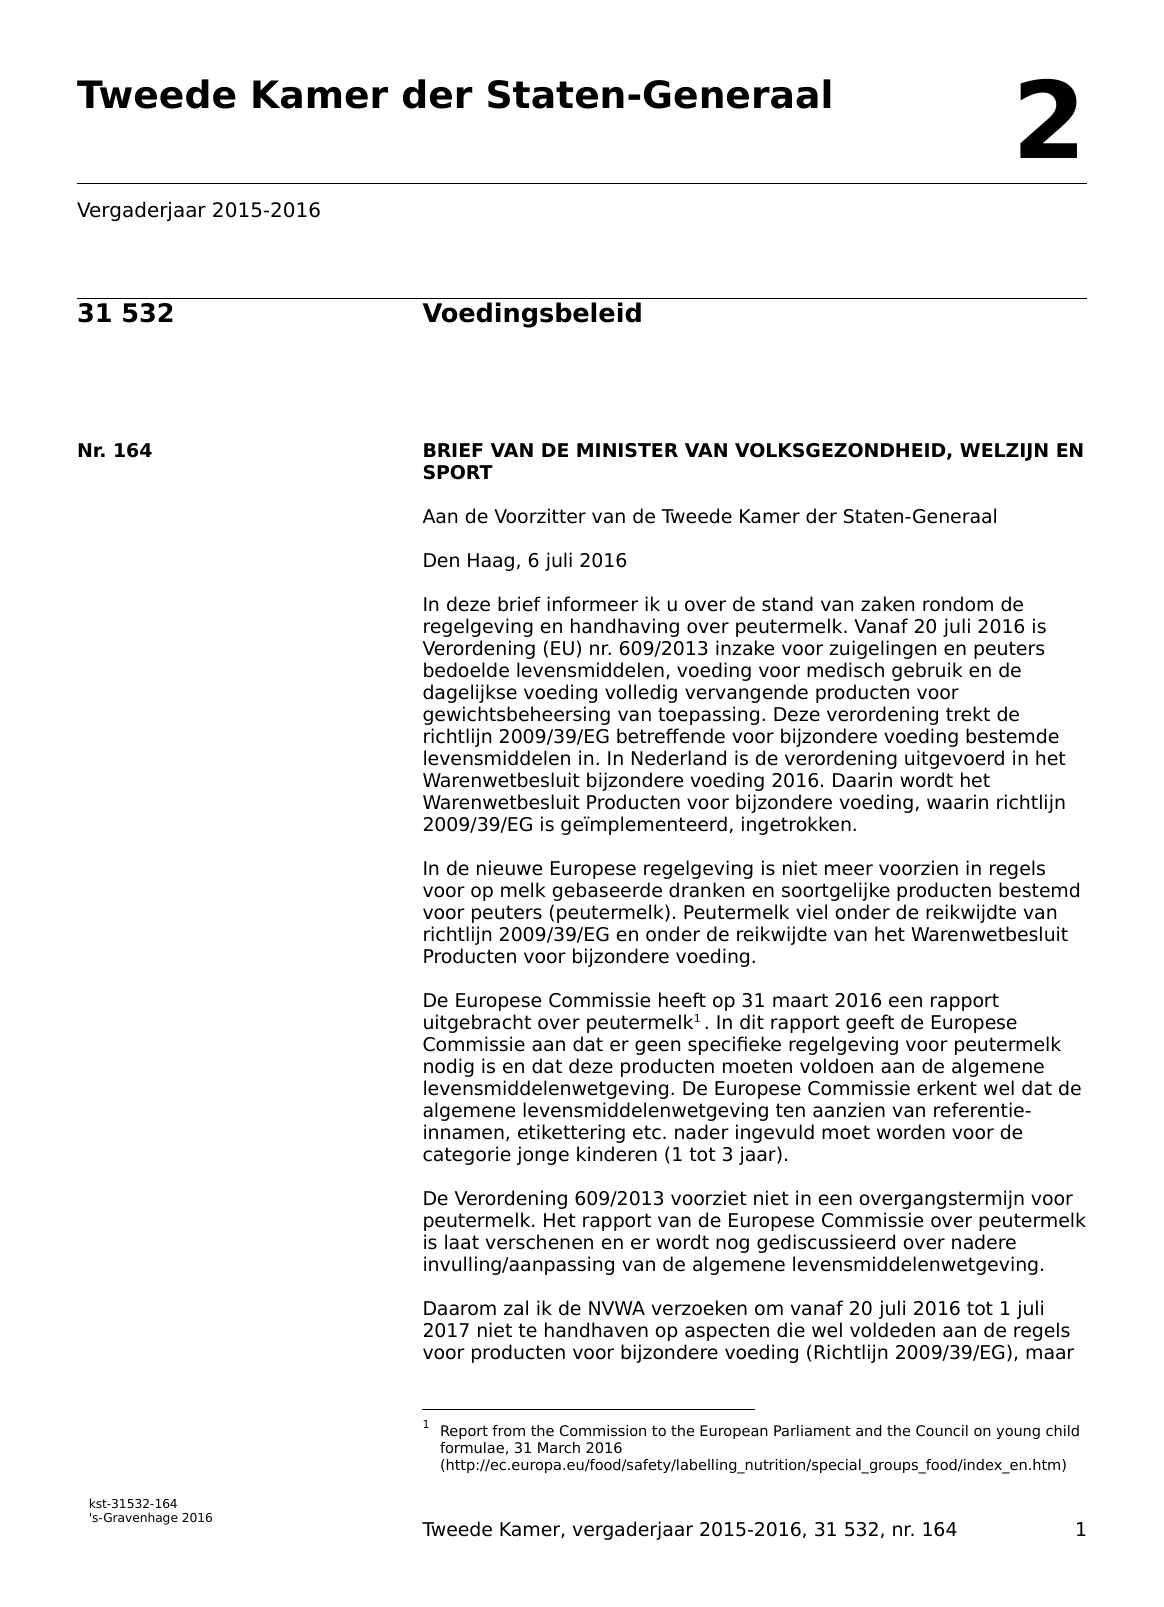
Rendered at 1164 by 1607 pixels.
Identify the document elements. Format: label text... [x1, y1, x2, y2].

text In de nieuwe Europese regelgeving is niet meer voorzien in regels voor op melk gebaseerde dranken en soortgelijke producten bestemd voor peuters (peutermelk). Peutermelk viel onder de reikwijdte van richtlijn 2009/39/EG en onder de reikwijdte van het Warenwetbesluit Producten voor bijzondere voeding. [422, 858, 1087, 968]
text Aan de Voorzitter van de Tweede Kamer der Staten-Generaal [422, 506, 1087, 528]
text Den Haag, 6 juli 2016 [422, 550, 1087, 572]
table_header 2 [886, 59, 1087, 183]
text Report from the Commission to the European Parliament and the Council on young child formulae, 31 March 2016 (http://ec.europa.eu/food/safety/labelling_nutrition/special_groups_food/index_en.htm) [422, 1418, 1087, 1474]
text De Verordening 609/2013 voorziet niet in een overgangstermijn voor peutermelk. Het rapport van de Europese Commissie over peutermelk is laat verschenen en er wordt nog gediscussieerd over nadere invulling/aanpassing van de algemene levensmiddelenwetgeving. [422, 1188, 1087, 1276]
subtitle Nr. 164 BRIEF VAN DE MINISTER VAN VOLKSGEZONDHEID, WELZIJN EN SPORT [77, 440, 1087, 484]
text Daarom zal ik de NVWA verzoeken om vanaf 20 juli 2016 tot 1 juli 2017 niet te handhaven op aspecten die wel voldeden aan de regels voor producten voor bijzondere voeding (Richtlijn 2009/39/EG), maar [422, 1298, 1087, 1364]
table_header Tweede Kamer der Staten-Generaal [77, 59, 886, 183]
subtitle 31 532 Voedingsbeleid [77, 299, 1087, 329]
text De Europese Commissie heeft op 31 maart 2016 een rapport uitgebracht over peutermelk. In dit rapport geeft de Europese Commissie aan dat er geen specifieke regelgeving voor peutermelk nodig is en dat deze producten moeten voldoen aan de algemene levensmiddelenwetgeving. De Europese Commissie erkent wel dat de algemene levensmiddelenwetgeving ten aanzien van referentie-innamen, etikettering etc. nader ingevuld moet worden voor de categorie jonge kinderen (1 tot 3 jaar). [422, 990, 1087, 1166]
table_cell Vergaderjaar 2015-2016 [77, 184, 1087, 298]
text kst-31532-164 [88, 1497, 323, 1511]
text In deze brief informeer ik u over de stand van zaken rondom de regelgeving en handhaving over peutermelk. Vanaf 20 juli 2016 is Verordening (EU) nr. 609/2013 inzake voor zuigelingen en peuters bedoelde levensmiddelen, voeding voor medisch gebruik en de dagelijkse voeding volledig vervangende producten voor gewichtsbeheersing van toepassing. Deze verordening trekt de richtlijn 2009/39/EG betreffende voor bijzondere voeding bestemde levensmiddelen in. In Nederland is de verordening uitgevoerd in het Warenwetbesluit bijzondere voeding 2016. Daarin wordt het Warenwetbesluit Producten voor bijzondere voeding, waarin richtlijn 2009/39/EG is geïmplementeerd, ingetrokken. [422, 594, 1087, 836]
text 's-Gravenhage 2016 [88, 1511, 323, 1525]
